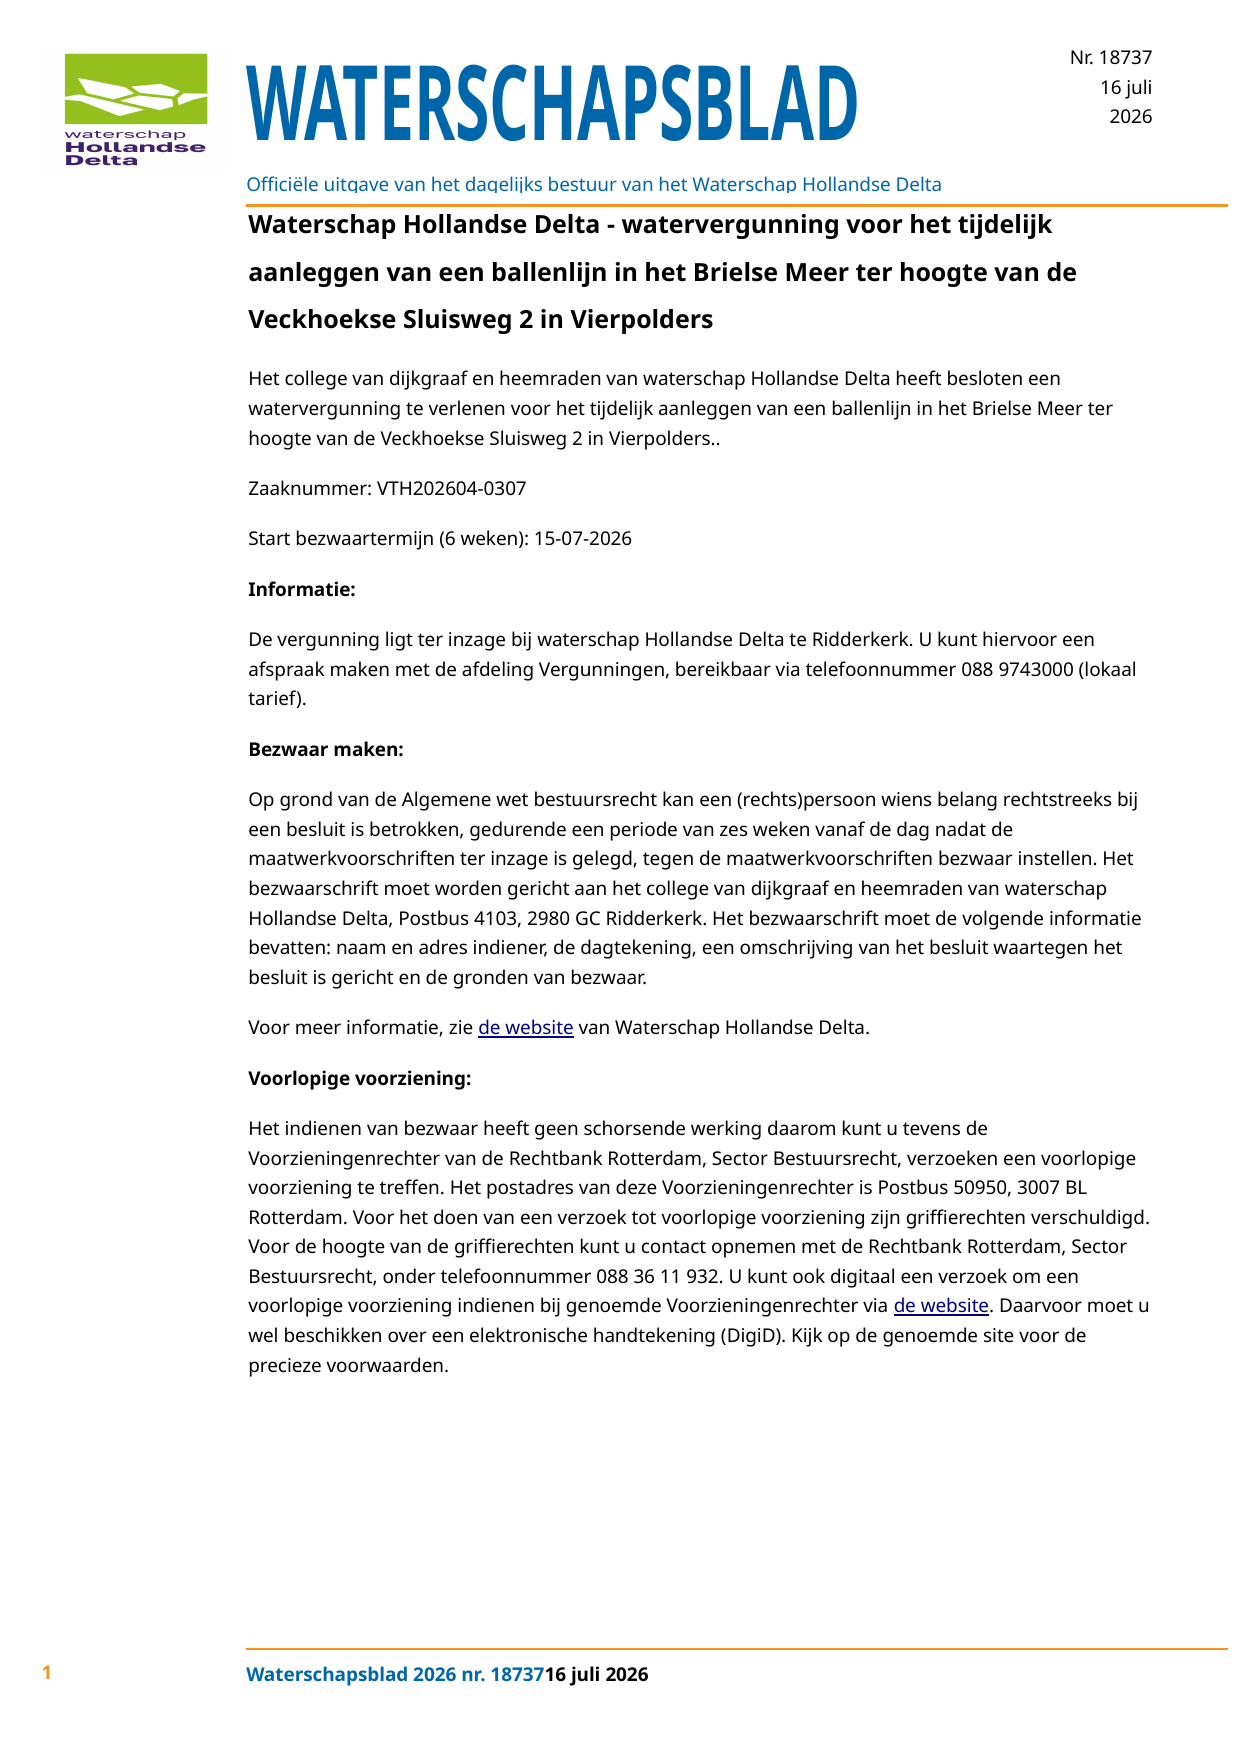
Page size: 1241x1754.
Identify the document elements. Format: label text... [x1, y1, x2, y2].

text De vergunning ligt ter inzage bij waterschap Hollandse Delta te Ridderkerk. U kunt hiervoor een afspraak maken met de afdeling Vergunningen, bereikbaar via telefoonnummer 088 9743000 (lokaal tarief). [248, 626, 1152, 711]
text Bezwaar maken: [248, 736, 1152, 762]
text Zaaknummer: VTH202604-0307 [248, 475, 1152, 501]
picture [41, 47, 231, 172]
text Op grond van de Algemene wet bestuursrecht kan een (rechts)persoon wiens belang rechtstreeks bij een besluit is betrokken, gedurende een periode van zes weken vanaf de dag nadat de maatwerkvoorschriften ter inzage is gelegd, tegen de maatwerkvoorschriften bezwaar instellen. Het bezwaarschrift moet worden gericht aan het college van dijkgraaf en heemraden van waterschap Hollandse Delta, Postbus 4103, 2980 GC Ridderkerk. Het bezwaarschrift moet de volgende informatie bevatten: naam en adres indiener, de dagtekening, een omschrijving van het besluit waartegen het besluit is gericht en de gronden van bezwaar. [248, 786, 1152, 989]
text Voor meer informatie, zie de website van Waterschap Hollandse Delta. [248, 1014, 1152, 1040]
text Het college van dijkgraaf en heemraden van waterschap Hollandse Delta heeft besloten een watervergunning te verlenen voor het tijdelijk aanleggen van een ballenlijn in het Brielse Meer ter hoogte van de Veckhoekse Sluisweg 2 in Vierpolders.. [248, 366, 1152, 450]
text Start bezwaartermijn (6 weken): 15-07-2026 [248, 526, 1152, 551]
text Voorlopige voorziening: [248, 1065, 1152, 1090]
text Waterschap Hollandse Delta - watervergunning voor het tijdelijk aanleggen van een ballenlijn in het Brielse Meer ter hoogte van de Veckhoekse Sluisweg 2 in Vierpolders [248, 207, 1152, 336]
text Informatie: [248, 576, 1152, 602]
text Het indienen van bezwaar heeft geen schorsende werking daarom kunt u tevens de Voorzieningenrechter van de Rechtbank Rotterdam, Sector Bestuursrecht, verzoeken een voorlopige voorziening te treffen. Het postadres van deze Voorzieningenrechter is Postbus 50950, 3007 BL Rotterdam. Voor het doen van een verzoek tot voorlopige voorziening zijn griffierechten verschuldigd. Voor de hoogte van de griffierechten kunt u contact opnemen met de Rechtbank Rotterdam, Sector Bestuursrecht, onder telefoonnummer 088 36 11 932. U kunt ook digitaal een verzoek om een voorlopige voorziening indienen bij genoemde Voorzieningenrechter via de website. Daarvoor moet u wel beschikken over een elektronische handtekening (DigiD). Kijk op de genoemde site voor de precieze voorwaarden. [248, 1115, 1152, 1377]
